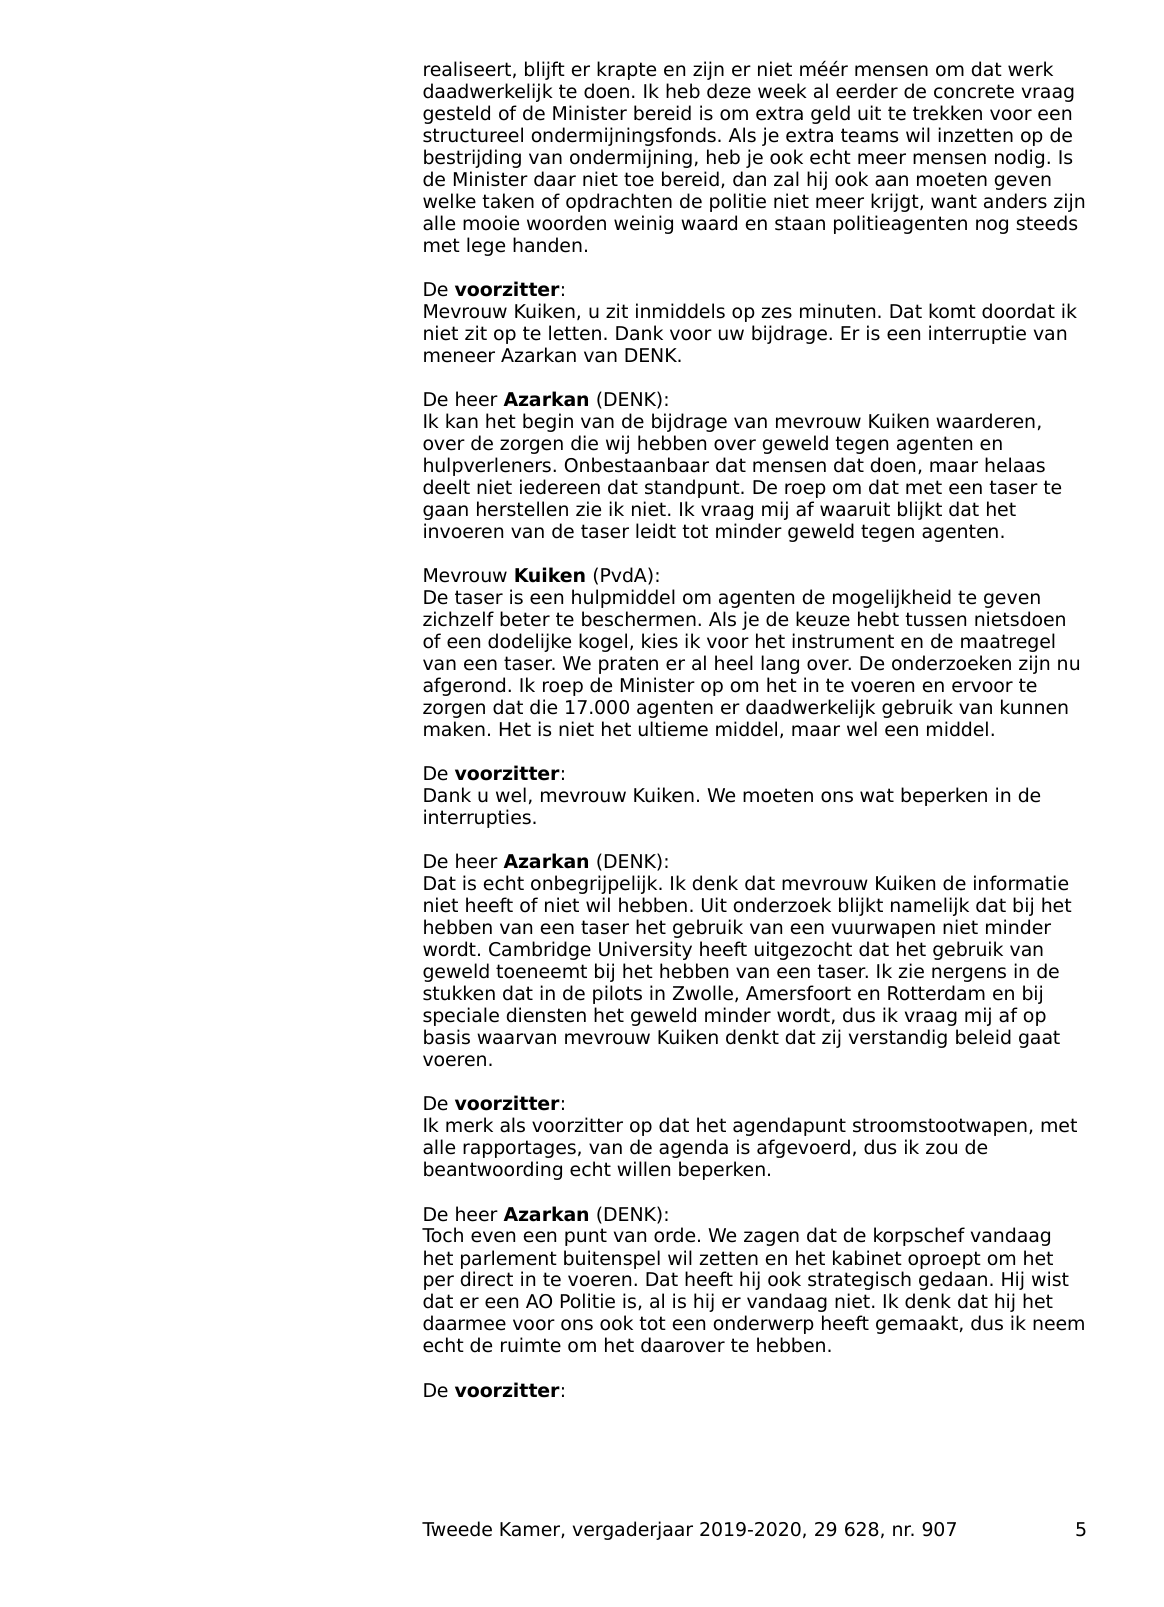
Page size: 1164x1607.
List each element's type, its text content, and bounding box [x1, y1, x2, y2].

text Dank u wel, mevrouw Kuiken. We moeten ons wat beperken in de interrupties. [422, 785, 1087, 829]
text De heer Azarkan (DENK): [422, 389, 1087, 411]
text De voorzitter: [422, 279, 1087, 301]
text De heer Azarkan (DENK): [422, 851, 1087, 873]
text Ik kan het begin van de bijdrage van mevrouw Kuiken waarderen, over de zorgen die wij hebben over geweld tegen agenten en hulpverleners. Onbestaanbaar dat mensen dat doen, maar helaas deelt niet iedereen dat standpunt. De roep om dat met een taser te gaan herstellen zie ik niet. Ik vraag mij af waaruit blijkt dat het invoeren van de taser leidt tot minder geweld tegen agenten. [422, 411, 1087, 543]
text De voorzitter: [422, 1093, 1087, 1115]
text realiseert, blijft er krapte en zijn er niet méér mensen om dat werk daadwerkelijk te doen. Ik heb deze week al eerder de concrete vraag gesteld of de Minister bereid is om extra geld uit te trekken voor een structureel ondermijningsfonds. Als je extra teams wil inzetten op de bestrijding van ondermijning, heb je ook echt meer mensen nodig. Is de Minister daar niet toe bereid, dan zal hij ook aan moeten geven welke taken of opdrachten de politie niet meer krijgt, want anders zijn alle mooie woorden weinig waard en staan politieagenten nog steeds met lege handen. [422, 59, 1087, 257]
text Ik merk als voorzitter op dat het agendapunt stroomstootwapen, met alle rapportages, van de agenda is afgevoerd, dus ik zou de beantwoording echt willen beperken. [422, 1115, 1087, 1181]
text De heer Azarkan (DENK): [422, 1203, 1087, 1225]
text De taser is een hulpmiddel om agenten de mogelijkheid te geven zichzelf beter te beschermen. Als je de keuze hebt tussen nietsdoen of een dodelijke kogel, kies ik voor het instrument en de maatregel van een taser. We praten er al heel lang over. De onderzoeken zijn nu afgerond. Ik roep de Minister op om het in te voeren en ervoor te zorgen dat die 17.000 agenten er daadwerkelijk gebruik van kunnen maken. Het is niet het ultieme middel, maar wel een middel. [422, 587, 1087, 741]
text Toch even een punt van orde. We zagen dat de korpschef vandaag het parlement buitenspel wil zetten en het kabinet oproept om het per direct in te voeren. Dat heeft hij ook strategisch gedaan. Hij wist dat er een AO Politie is, al is hij er vandaag niet. Ik denk dat hij het daarmee voor ons ook tot een onderwerp heeft gemaakt, dus ik neem echt de ruimte om het daarover te hebben. [422, 1225, 1087, 1357]
text De voorzitter: [422, 763, 1087, 785]
text De voorzitter: [422, 1379, 1087, 1401]
text Dat is echt onbegrijpelijk. Ik denk dat mevrouw Kuiken de informatie niet heeft of niet wil hebben. Uit onderzoek blijkt namelijk dat bij het hebben van een taser het gebruik van een vuurwapen niet minder wordt. Cambridge University heeft uitgezocht dat het gebruik van geweld toeneemt bij het hebben van een taser. Ik zie nergens in de stukken dat in de pilots in Zwolle, Amersfoort en Rotterdam en bij speciale diensten het geweld minder wordt, dus ik vraag mij af op basis waarvan mevrouw Kuiken denkt dat zij verstandig beleid gaat voeren. [422, 873, 1087, 1071]
text Mevrouw Kuiken, u zit inmiddels op zes minuten. Dat komt doordat ik niet zit op te letten. Dank voor uw bijdrage. Er is een interruptie van meneer Azarkan van DENK. [422, 301, 1087, 367]
text Mevrouw Kuiken (PvdA): [422, 565, 1087, 587]
